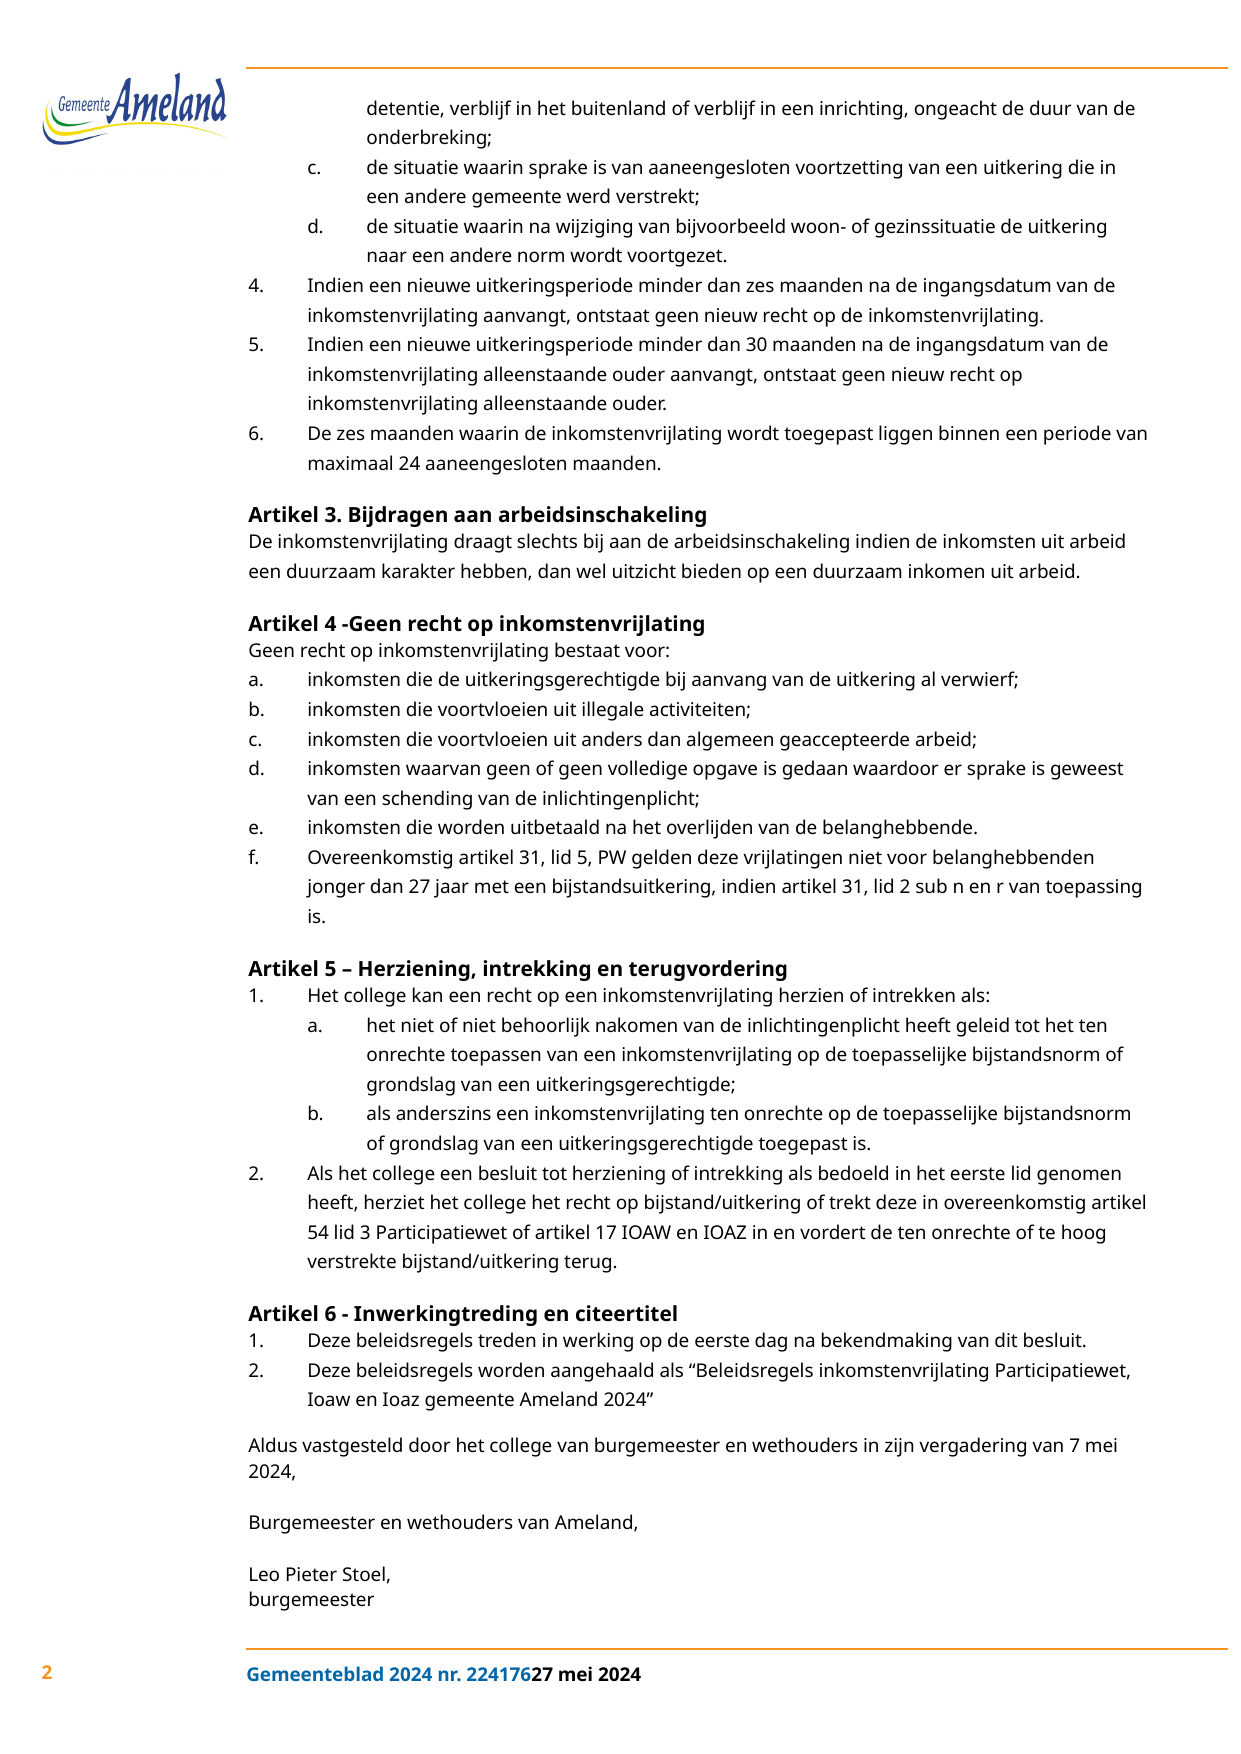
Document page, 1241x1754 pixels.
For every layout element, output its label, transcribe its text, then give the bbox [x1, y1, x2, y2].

list Indien een nieuwe uitkeringsperiode minder dan zes maanden na de ingangsdatum van de inkomstenvrijlating aanvangt, ontstaat geen nieuw recht op de inkomstenvrijlating. [248, 272, 1152, 328]
list de situatie waarin na wijziging van bijvoorbeeld woon- of gezinssituatie de uitkering naar een andere norm wordt voortgezet. [307, 213, 1152, 268]
text burgemeester [248, 1586, 1152, 1612]
text Aldus vastgesteld door het college van burgemeester en wethouders in zijn vergadering van 7 mei 2024, [248, 1432, 1152, 1483]
picture [41, 47, 231, 172]
list inkomsten waarvan geen of geen volledige opgave is gedaan waardoor er sprake is geweest van een schending van de inlichtingenplicht; [248, 755, 1152, 811]
text Artikel 4 -Geen recht op inkomstenvrijlating [248, 609, 1152, 637]
text Artikel 3. Bijdragen aan arbeidsinschakeling [248, 500, 1152, 529]
list als anderszins een inkomstenvrijlating ten onrechte op de toepasselijke bijstandsnorm of grondslag van een uitkeringsgerechtigde toegepast is. [307, 1101, 1152, 1156]
list inkomsten die de uitkeringsgerechtigde bij aanvang van de uitkering al verwierf; [248, 667, 1152, 692]
list Als het college een besluit tot herziening of intrekking als bedoeld in het eerste lid genomen heeft, herziet het college het recht op bijstand/uitkering of trekt deze in overeenkomstig artikel 54 lid 3 Participatiewet of artikel 17 IOAW en IOAZ in en vordert de ten onrechte of te hoog verstrekte bijstand/uitkering terug. [248, 1160, 1152, 1274]
text Artikel 5 – Herziening, intrekking en terugvordering [248, 954, 1152, 982]
list inkomsten die voortvloeien uit anders dan algemeen geaccepteerde arbeid; [248, 726, 1152, 752]
text Geen recht op inkomstenvrijlating bestaat voor: [248, 637, 1152, 663]
text Leo Pieter Stoel, [248, 1561, 1152, 1586]
text Burgemeester en wethouders van Ameland, [248, 1509, 1152, 1535]
list inkomsten die worden uitbetaald na het overlijden van de belanghebbende. [248, 814, 1152, 840]
list Overeenkomstig artikel 31, lid 5, PW gelden deze vrijlatingen niet voor belanghebbenden jonger dan 27 jaar met een bijstandsuitkering, indien artikel 31, lid 2 sub n en r van toepassing is. [248, 844, 1152, 929]
list Indien een nieuwe uitkeringsperiode minder dan 30 maanden na de ingangsdatum van de inkomstenvrijlating alleenstaande ouder aanvangt, ontstaat geen nieuw recht op inkomstenvrijlating alleenstaande ouder. [248, 331, 1152, 416]
list Deze beleidsregels treden in werking op de eerste dag na bekendmaking van dit besluit. [248, 1327, 1152, 1353]
text De inkomstenvrijlating draagt slechts bij aan de arbeidsinschakeling indien de inkomsten uit arbeid een duurzaam karakter hebben, dan wel uitzicht bieden op een duurzaam inkomen uit arbeid. [248, 529, 1152, 584]
list inkomsten die voortvloeien uit illegale activiteiten; [248, 696, 1152, 722]
list het niet of niet behoorlijk nakomen van de inlichtingenplicht heeft geleid tot het ten onrechte toepassen van een inkomstenvrijlating op de toepasselijke bijstandsnorm of grondslag van een uitkeringsgerechtigde; [307, 1012, 1152, 1097]
text Artikel 6 - Inwerkingtreding en citeertitel [248, 1299, 1152, 1327]
list De zes maanden waarin de inkomstenvrijlating wordt toegepast liggen binnen een periode van maximaal 24 aaneengesloten maanden. [248, 420, 1152, 476]
list de situatie waarin sprake is van aaneengesloten voortzetting van een uitkering die in een andere gemeente werd verstrekt; [307, 154, 1152, 209]
list Het college kan een recht op een inkomstenvrijlating herzien of intrekken als: [248, 982, 1152, 1008]
list Deze beleidsregels worden aangehaald als “Beleidsregels inkomstenvrijlating Participatiewet, Ioaw en Ioaz gemeente Ameland 2024” [248, 1357, 1152, 1412]
list detentie, verblijf in het buitenland of verblijf in een inrichting, ongeacht de duur van de onderbreking; [307, 95, 1152, 150]
